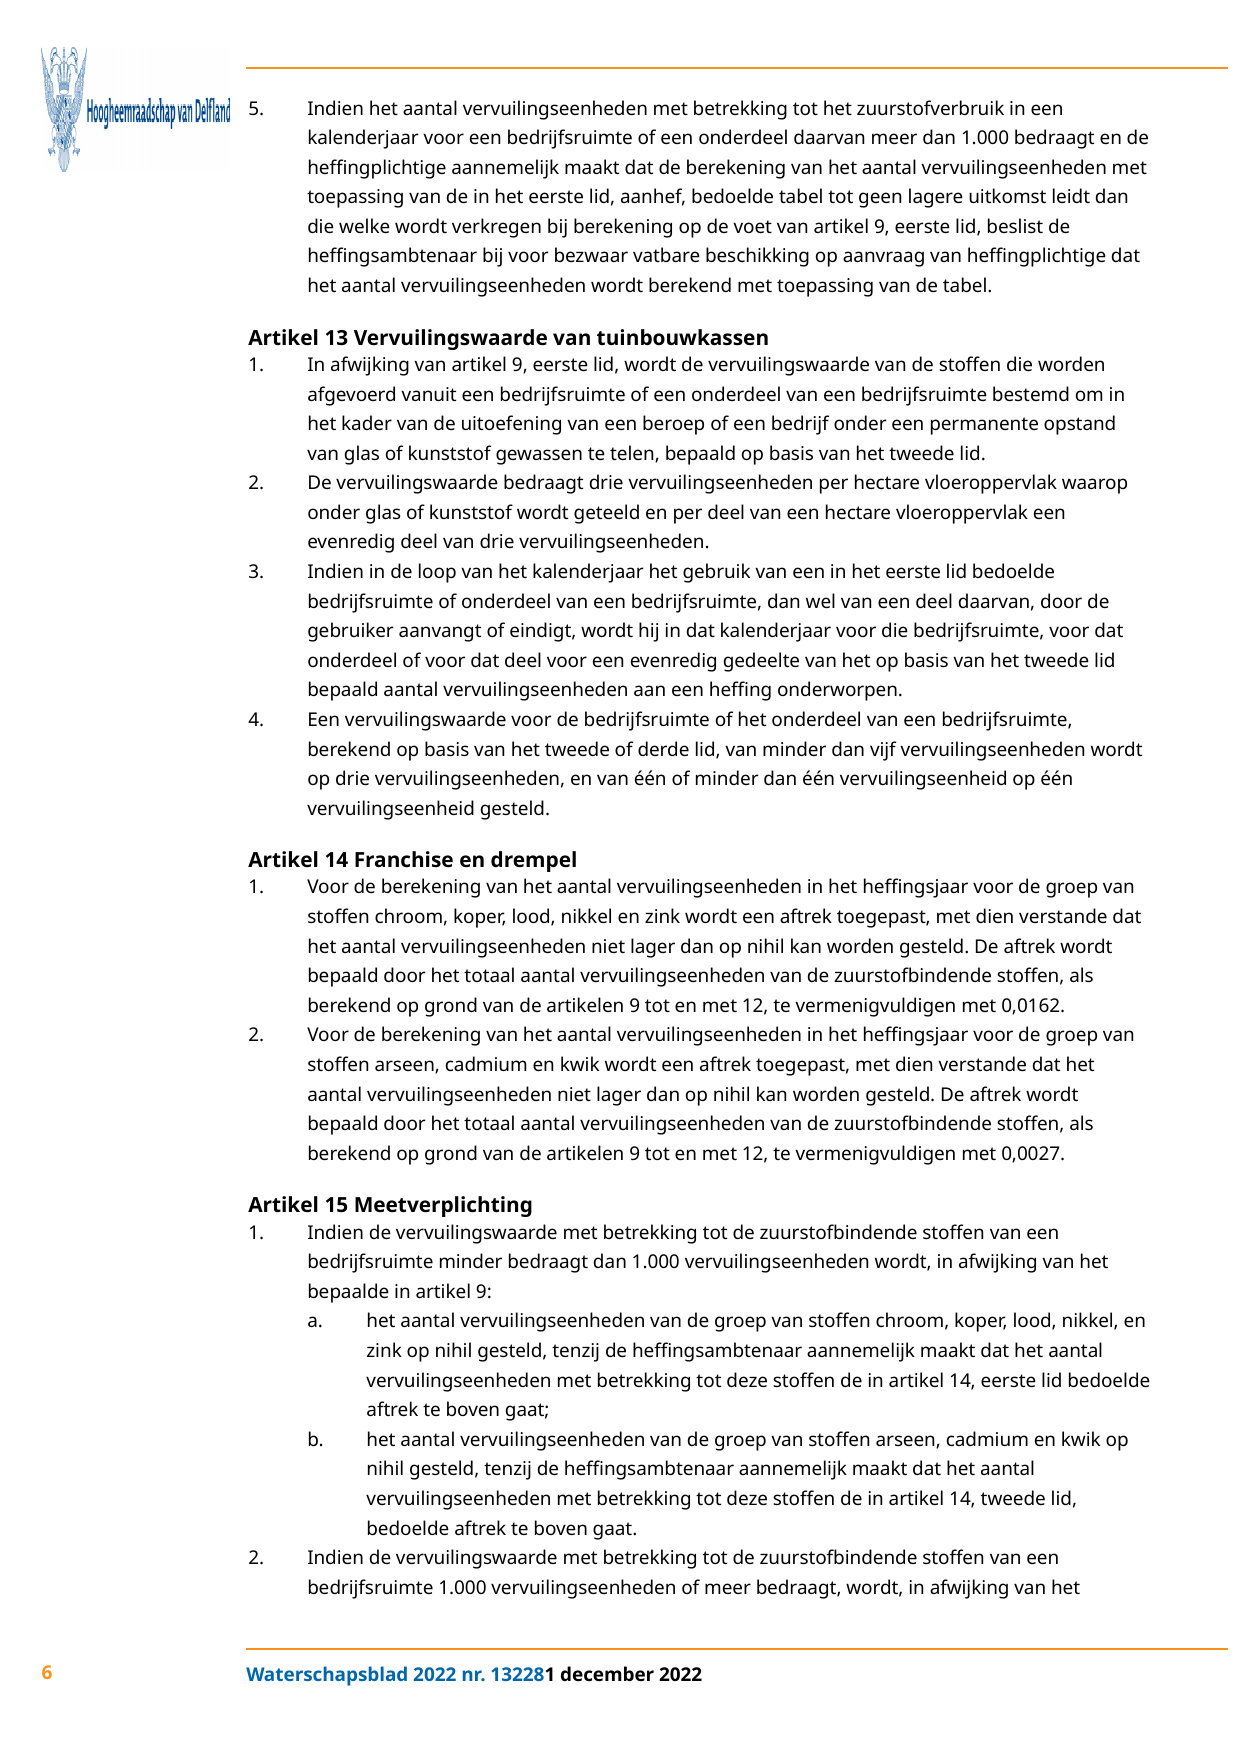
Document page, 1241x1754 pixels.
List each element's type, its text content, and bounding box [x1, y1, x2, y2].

list het aantal vervuilingseenheden van de groep van stoffen arseen, cadmium en kwik op nihil gesteld, tenzij de heffingsambtenaar aannemelijk maakt dat het aantal vervuilingseenheden met betrekking tot deze stoffen de in artikel 14, tweede lid, bedoelde aftrek te boven gaat. [307, 1426, 1152, 1540]
picture [41, 47, 231, 172]
list Een vervuilingswaarde voor de bedrijfsruimte of het onderdeel van een bedrijfsruimte, berekend op basis van het tweede of derde lid, van minder dan vijf vervuilingseenheden wordt op drie vervuilingseenheden, en van één of minder dan één vervuilingseenheid op één vervuilingseenheid gesteld. [248, 706, 1152, 821]
list het aantal vervuilingseenheden van de groep van stoffen chroom, koper, lood, nikkel, en zink op nihil gesteld, tenzij de heffingsambtenaar aannemelijk maakt dat het aantal vervuilingseenheden met betrekking tot deze stoffen de in artikel 14, eerste lid bedoelde aftrek te boven gaat; [307, 1308, 1152, 1422]
text Artikel 15 Meetverplichting [248, 1190, 1152, 1219]
list Indien de vervuilingswaarde met betrekking tot de zuurstofbindende stoffen van een bedrijfsruimte 1.000 vervuilingseenheden of meer bedraagt, wordt, in afwijking van het [248, 1544, 1152, 1599]
list Voor de berekening van het aantal vervuilingseenheden in het heffingsjaar voor de groep van stoffen arseen, cadmium en kwik wordt een aftrek toegepast, met dien verstande dat het aantal vervuilingseenheden niet lager dan op nihil kan worden gesteld. De aftrek wordt bepaald door het totaal aantal vervuilingseenheden van de zuurstofbindende stoffen, als berekend op grond van de artikelen 9 tot en met 12, te vermenigvuldigen met 0,0027. [248, 1022, 1152, 1166]
list Voor de berekening van het aantal vervuilingseenheden in het heffingsjaar voor de groep van stoffen chroom, koper, lood, nikkel en zink wordt een aftrek toegepast, met dien verstande dat het aantal vervuilingseenheden niet lager dan op nihil kan worden gesteld. De aftrek wordt bepaald door het totaal aantal vervuilingseenheden van de zuurstofbindende stoffen, als berekend op grond van de artikelen 9 tot en met 12, te vermenigvuldigen met 0,0162. [248, 874, 1152, 1018]
list De vervuilingswaarde bedraagt drie vervuilingseenheden per hectare vloeroppervlak waarop onder glas of kunststof wordt geteeld en per deel van een hectare vloeroppervlak een evenredig deel van drie vervuilingseenheden. [248, 469, 1152, 554]
text Artikel 14 Franchise en drempel [248, 845, 1152, 874]
list Indien in de loop van het kalenderjaar het gebruik van een in het eerste lid bedoelde bedrijfsruimte of onderdeel van een bedrijfsruimte, dan wel van een deel daarvan, door de gebruiker aanvangt of eindigt, wordt hij in dat kalenderjaar voor die bedrijfsruimte, voor dat onderdeel of voor dat deel voor een evenredig gedeelte van het op basis van het tweede lid bepaald aantal vervuilingseenheden aan een heffing onderworpen. [248, 558, 1152, 702]
list In afwijking van artikel 9, eerste lid, wordt de vervuilingswaarde van de stoffen die worden afgevoerd vanuit een bedrijfsruimte of een onderdeel van een bedrijfsruimte bestemd om in het kader van de uitoefening van een beroep of een bedrijf onder een permanente opstand van glas of kunststof gewassen te telen, bepaald op basis van het tweede lid. [248, 351, 1152, 466]
text Artikel 13 Vervuilingswaarde van tuinbouwkassen [248, 323, 1152, 351]
list Indien het aantal vervuilingseenheden met betrekking tot het zuurstofverbruik in een kalenderjaar voor een bedrijfsruimte of een onderdeel daarvan meer dan 1.000 bedraagt en de heffingplichtige aannemelijk maakt dat de berekening van het aantal vervuilingseenheden met toepassing van de in het eerste lid, aanhef, bedoelde tabel tot geen lagere uitkomst leidt dan die welke wordt verkregen bij berekening op de voet van artikel 9, eerste lid, beslist de heffingsambtenaar bij voor bezwaar vatbare beschikking op aanvraag van heffingplichtige dat het aantal vervuilingseenheden wordt berekend met toepassing van de tabel. [248, 95, 1152, 298]
list Indien de vervuilingswaarde met betrekking tot de zuurstofbindende stoffen van een bedrijfsruimte minder bedraagt dan 1.000 vervuilingseenheden wordt, in afwijking van het bepaalde in artikel 9: [248, 1219, 1152, 1304]
